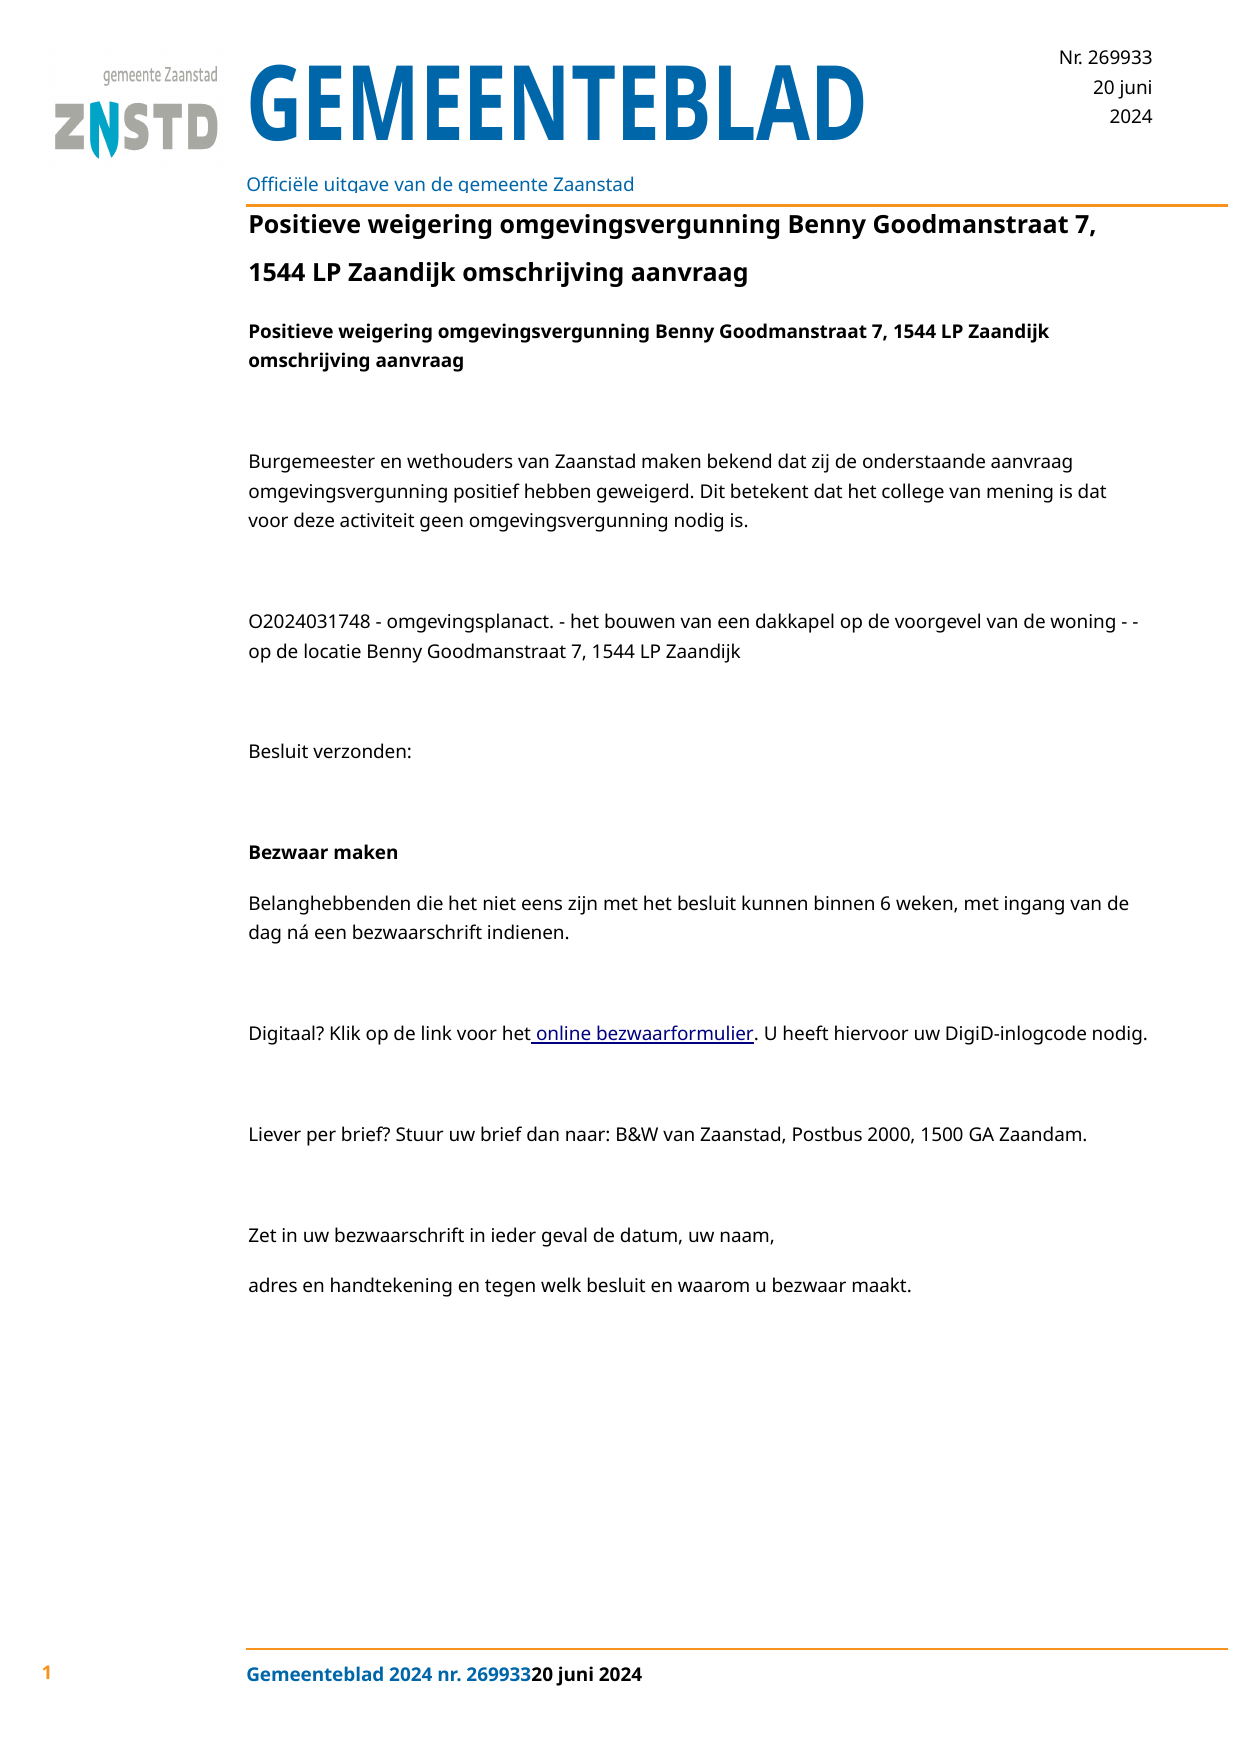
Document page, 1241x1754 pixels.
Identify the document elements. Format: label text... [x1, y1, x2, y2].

text Positieve weigering omgevingsvergunning Benny Goodmanstraat 7, 1544 LP Zaandijk omschrijving aanvraag [248, 207, 1152, 288]
text Bezwaar maken [248, 839, 1152, 865]
text Liever per brief? Stuur uw brief dan naar: B&W van Zaanstad, Postbus 2000, 1500 GA Zaandam. [248, 1121, 1152, 1147]
text Zet in uw bezwaarschrift in ieder geval de datum, uw naam, [248, 1222, 1152, 1248]
text O2024031748 - omgevingsplanact. - het bouwen van een dakkapel op de voorgevel van de woning - - op de locatie Benny Goodmanstraat 7, 1544 LP Zaandijk [248, 608, 1152, 664]
text Digitaal? Klik op de link voor het online bezwaarformulier. U heeft hiervoor uw DigiD-inlogcode nodig. [248, 1020, 1152, 1046]
text Besluit verzonden: [248, 739, 1152, 764]
text Burgemeester en wethouders van Zaanstad maken bekend dat zij de onderstaande aanvraag omgevingsvergunning positief hebben geweigerd. Dit betekent dat het college van mening is dat voor deze activiteit geen omgevingsvergunning nodig is. [248, 448, 1152, 533]
text Belanghebbenden die het niet eens zijn met het besluit kunnen binnen 6 weken, met ingang van de dag ná een bezwaarschrift indienen. [248, 890, 1152, 945]
picture [41, 47, 231, 172]
text adres en handtekening en tegen welk besluit en waarom u bezwaar maakt. [248, 1272, 1152, 1298]
text Positieve weigering omgevingsvergunning Benny Goodmanstraat 7, 1544 LP Zaandijk omschrijving aanvraag [248, 318, 1152, 373]
